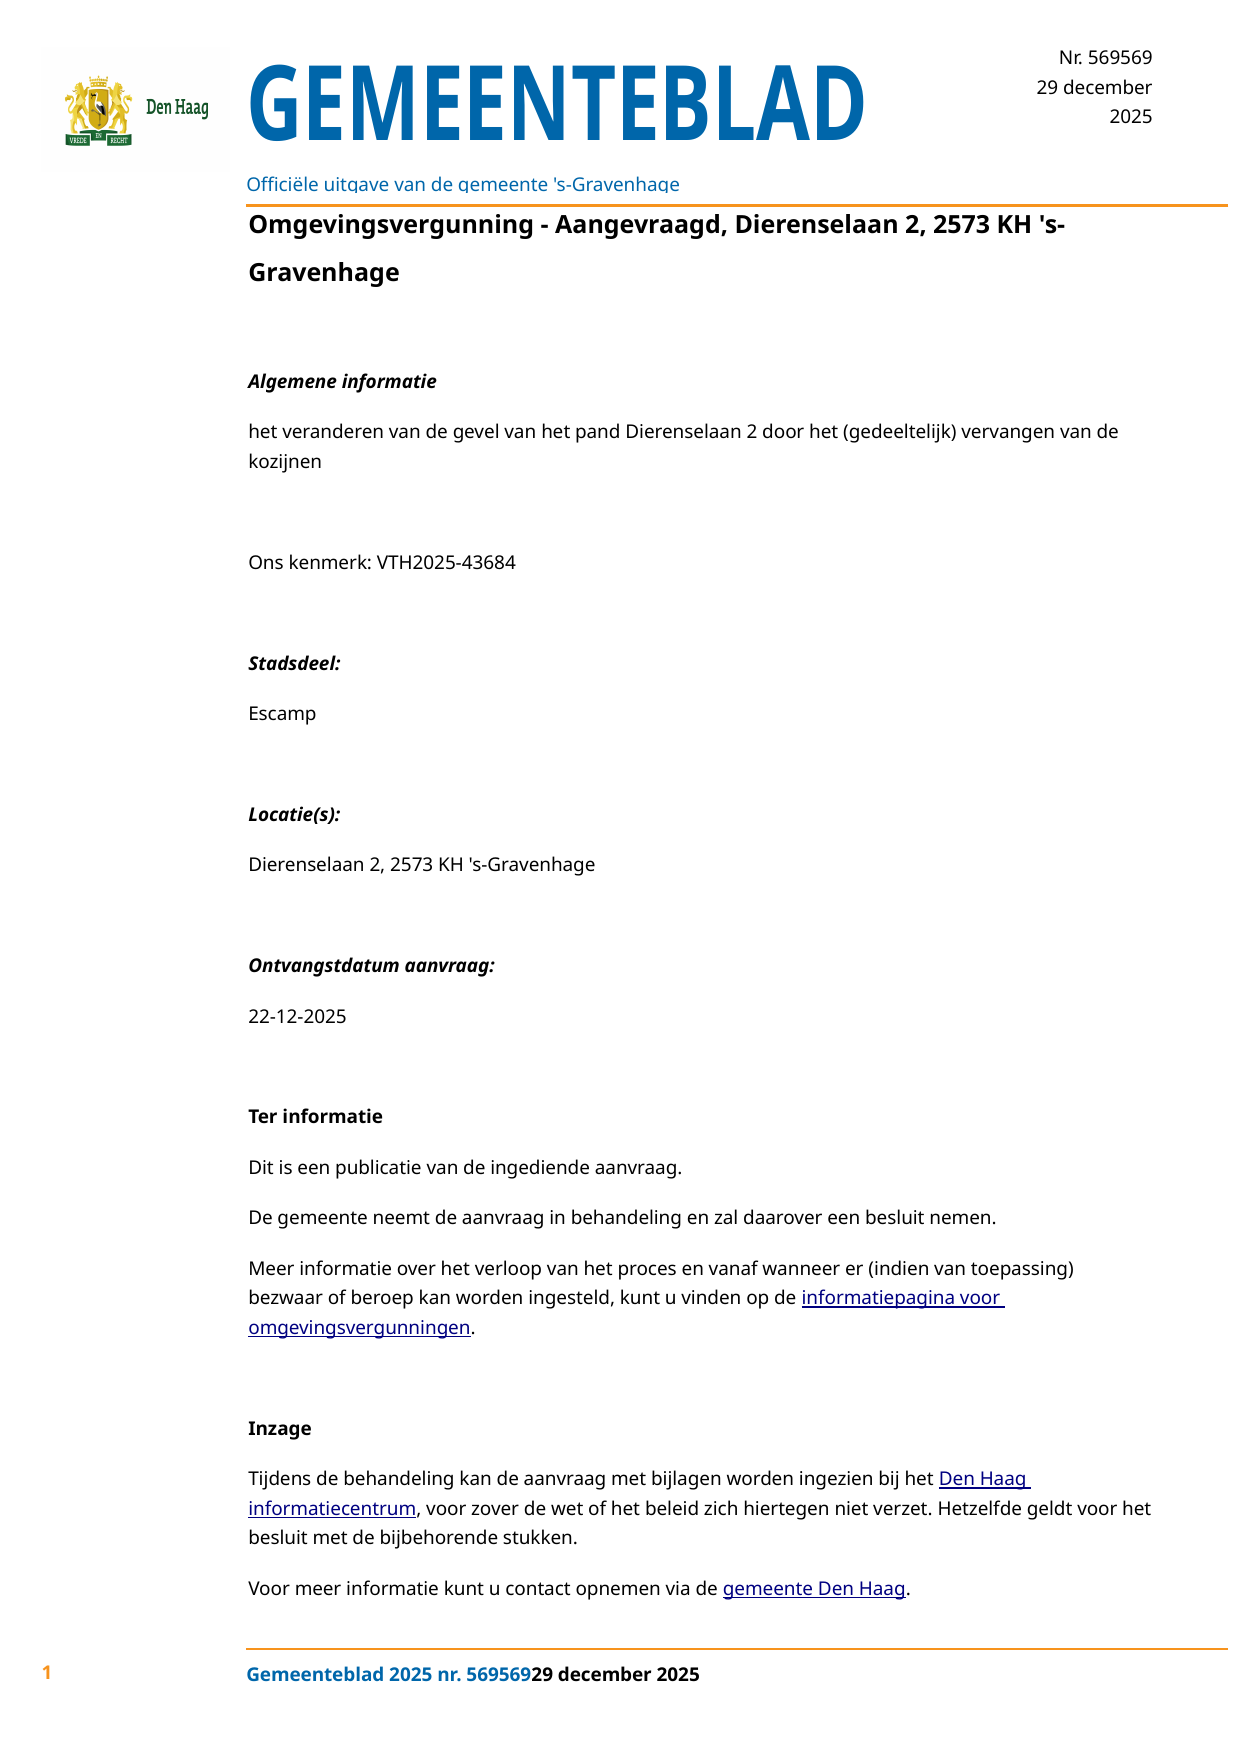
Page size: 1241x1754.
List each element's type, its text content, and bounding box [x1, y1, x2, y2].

text Escamp [248, 700, 1152, 726]
text Voor meer informatie kunt u contact opnemen via de gemeente Den Haag. [248, 1575, 1152, 1601]
text Dierenselaan 2, 2573 KH 's-Gravenhage [248, 852, 1152, 877]
picture [41, 47, 231, 172]
text De gemeente neemt de aanvraag in behandeling en zal daarover een besluit nemen. [248, 1204, 1152, 1230]
text het veranderen van de gevel van het pand Dierenselaan 2 door het (gedeeltelijk) vervangen van de kozijnen [248, 419, 1152, 474]
text Algemene informatie [248, 368, 1152, 394]
text Dit is een publicatie van de ingediende aanvraag. [248, 1154, 1152, 1180]
text Ter informatie [248, 1104, 1152, 1129]
text Inzage [248, 1415, 1152, 1441]
text 22-12-2025 [248, 1003, 1152, 1029]
text Omgevingsvergunning - Aangevraagd, Dierenselaan 2, 2573 KH 's-Gravenhage [248, 207, 1152, 288]
text Ons kenmerk: VTH2025-43684 [248, 549, 1152, 575]
text Locatie(s): [248, 801, 1152, 827]
text Stadsdeel: [248, 650, 1152, 676]
text Meer informatie over het verloop van het proces en vanaf wanneer er (indien van toepassing) bezwaar of beroep kan worden ingesteld, kunt u vinden op de informatiepagina voor omgevingsvergunningen. [248, 1255, 1152, 1340]
text Tijdens de behandeling kan de aanvraag met bijlagen worden ingezien bij het Den Haag informatiecentrum, voor zover de wet of het beleid zich hiertegen niet verzet. Hetzelfde geldt voor het besluit met de bijbehorende stukken. [248, 1465, 1152, 1550]
text Ontvangstdatum aanvraag: [248, 952, 1152, 978]
